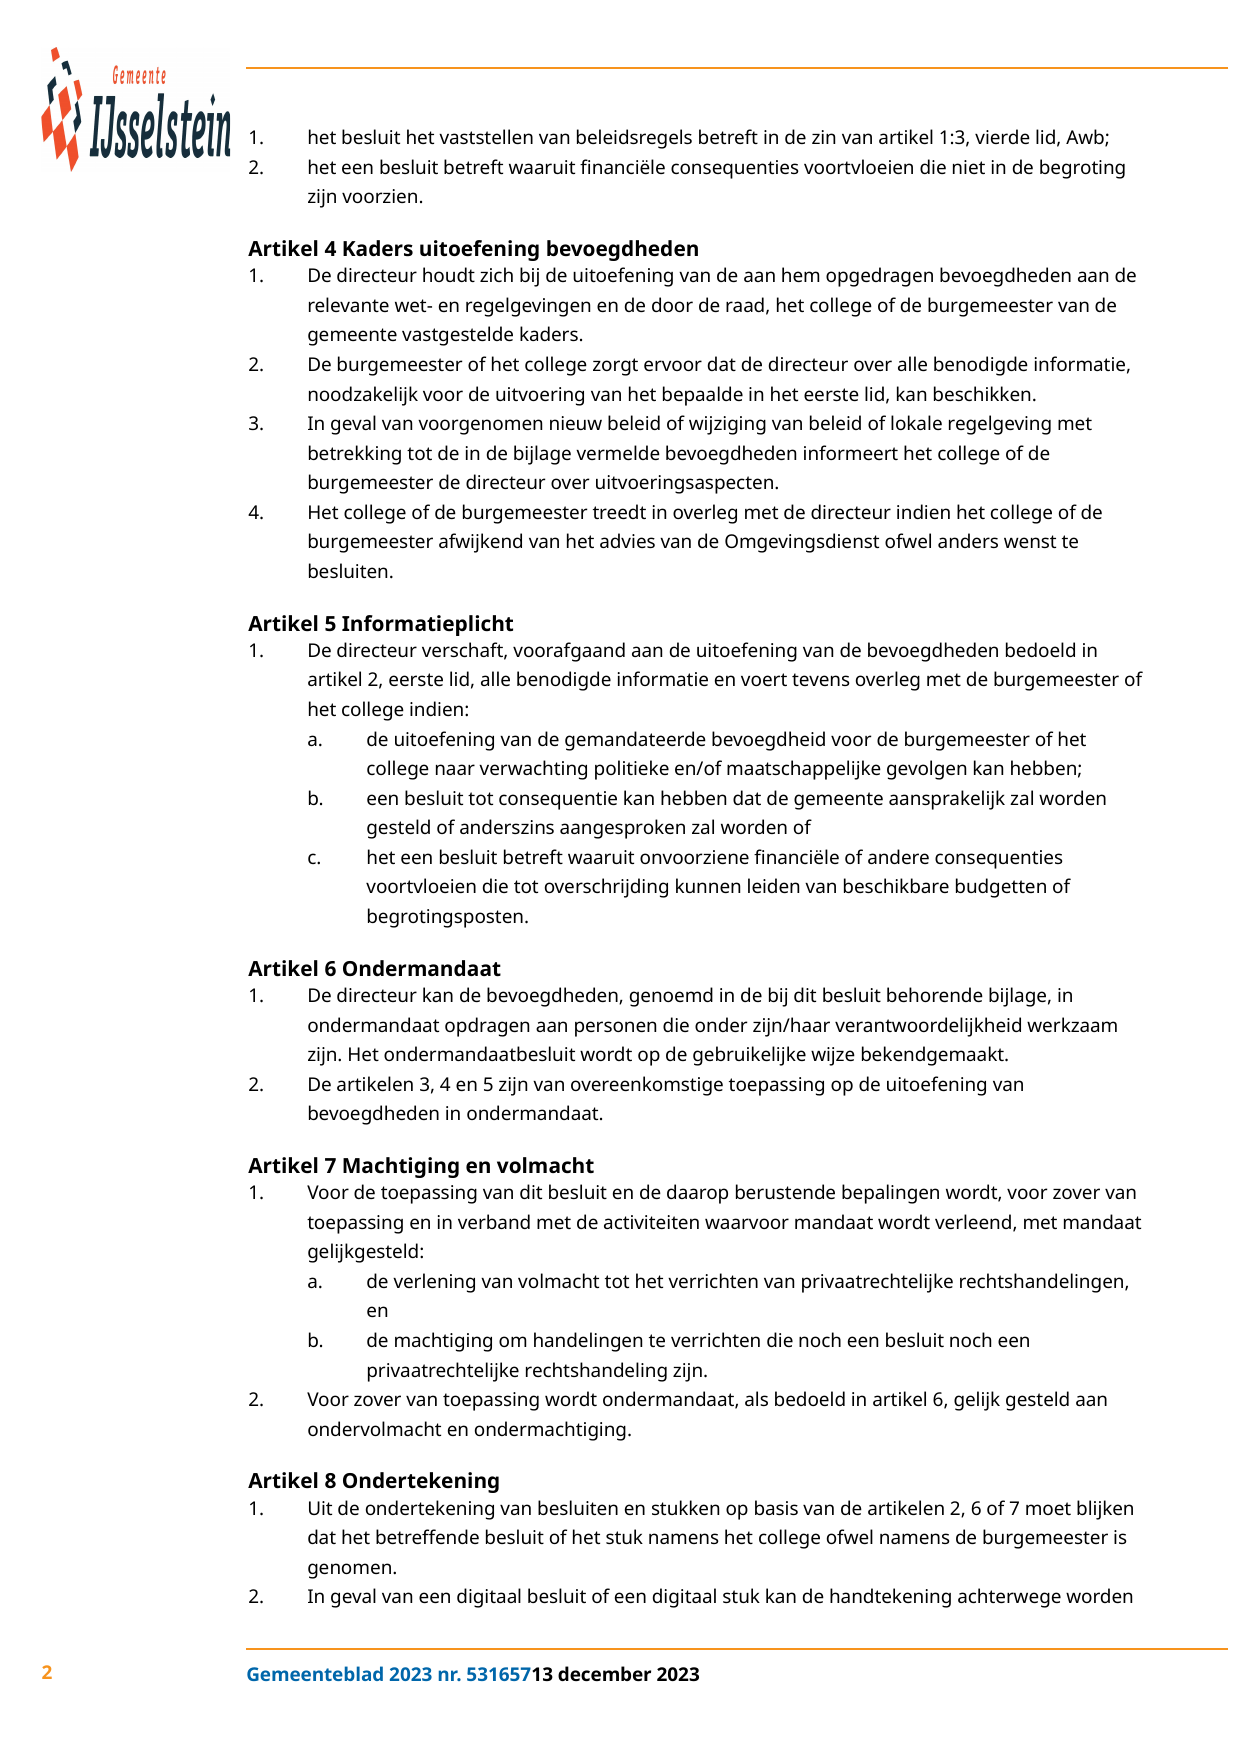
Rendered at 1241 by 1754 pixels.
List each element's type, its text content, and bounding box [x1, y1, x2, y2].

list In geval van voorgenomen nieuw beleid of wijziging van beleid of lokale regelgeving met betrekking tot de in de bijlage vermelde bevoegdheden informeert het college of de burgemeester de directeur over uitvoeringsaspecten. [248, 410, 1152, 495]
list Voor zover van toepassing wordt ondermandaat, als bedoeld in artikel 6, gelijk gesteld aan ondervolmacht en ondermachtiging. [248, 1386, 1152, 1442]
list de machtiging om handelingen te verrichten die noch een besluit noch een privaatrechtelijke rechtshandeling zijn. [307, 1327, 1152, 1383]
text Artikel 6 Ondermandaat [248, 954, 1152, 982]
list De directeur verschaft, voorafgaand aan de uitoefening van de bevoegdheden bedoeld in artikel 2, eerste lid, alle benodigde informatie en voert tevens overleg met de burgemeester of het college indien: [248, 637, 1152, 722]
list Voor de toepassing van dit besluit en de daarop berustende bepalingen wordt, voor zover van toepassing en in verband met de activiteiten waarvoor mandaat wordt verleend, met mandaat gelijkgesteld: [248, 1179, 1152, 1264]
list De directeur kan de bevoegdheden, genoemd in de bij dit besluit behorende bijlage, in ondermandaat opdragen aan personen die onder zijn/haar verantwoordelijkheid werkzaam zijn. Het ondermandaatbesluit wordt op de gebruikelijke wijze bekendgemaakt. [248, 982, 1152, 1067]
list een besluit tot consequentie kan hebben dat de gemeente aansprakelijk zal worden gesteld of anderszins aangesproken zal worden of [307, 785, 1152, 840]
list de verlening van volmacht tot het verrichten van privaatrechtelijke rechtshandelingen, en [307, 1268, 1152, 1323]
text Artikel 7 Machtiging en volmacht [248, 1151, 1152, 1179]
list Uit de ondertekening van besluiten en stukken op basis van de artikelen 2, 6 of 7 moet blijken dat het betreffende besluit of het stuk namens het college ofwel namens de burgemeester is genomen. [248, 1495, 1152, 1580]
list het een besluit betreft waaruit financiële consequenties voortvloeien die niet in de begroting zijn voorzien. [248, 154, 1152, 209]
list De artikelen 3, 4 en 5 zijn van overeenkomstige toepassing op de uitoefening van bevoegdheden in ondermandaat. [248, 1071, 1152, 1126]
list het een besluit betreft waaruit onvoorziene financiële of andere consequenties voortvloeien die tot overschrijding kunnen leiden van beschikbare budgetten of begrotingsposten. [307, 844, 1152, 929]
list het besluit het vaststellen van beleidsregels betreft in de zin van artikel 1:3, vierde lid, Awb; [248, 124, 1152, 150]
picture [41, 47, 231, 172]
text Artikel 8 Ondertekening [248, 1466, 1152, 1495]
list De burgemeester of het college zorgt ervoor dat de directeur over alle benodigde informatie, noodzakelijk voor de uitvoering van het bepaalde in het eerste lid, kan beschikken. [248, 351, 1152, 406]
list In geval van een digitaal besluit of een digitaal stuk kan de handtekening achterwege worden [248, 1584, 1152, 1609]
text Artikel 5 Informatieplicht [248, 609, 1152, 637]
list de uitoefening van de gemandateerde bevoegdheid voor de burgemeester of het college naar verwachting politieke en/of maatschappelijke gevolgen kan hebben; [307, 726, 1152, 781]
list De directeur houdt zich bij de uitoefening van de aan hem opgedragen bevoegdheden aan de relevante wet- en regelgevingen en de door de raad, het college of de burgemeester van de gemeente vastgestelde kaders. [248, 262, 1152, 347]
text Artikel 4 Kaders uitoefening bevoegdheden [248, 234, 1152, 262]
list Het college of de burgemeester treedt in overleg met de directeur indien het college of de burgemeester afwijkend van het advies van de Omgevingsdienst ofwel anders wenst te besluiten. [248, 499, 1152, 584]
